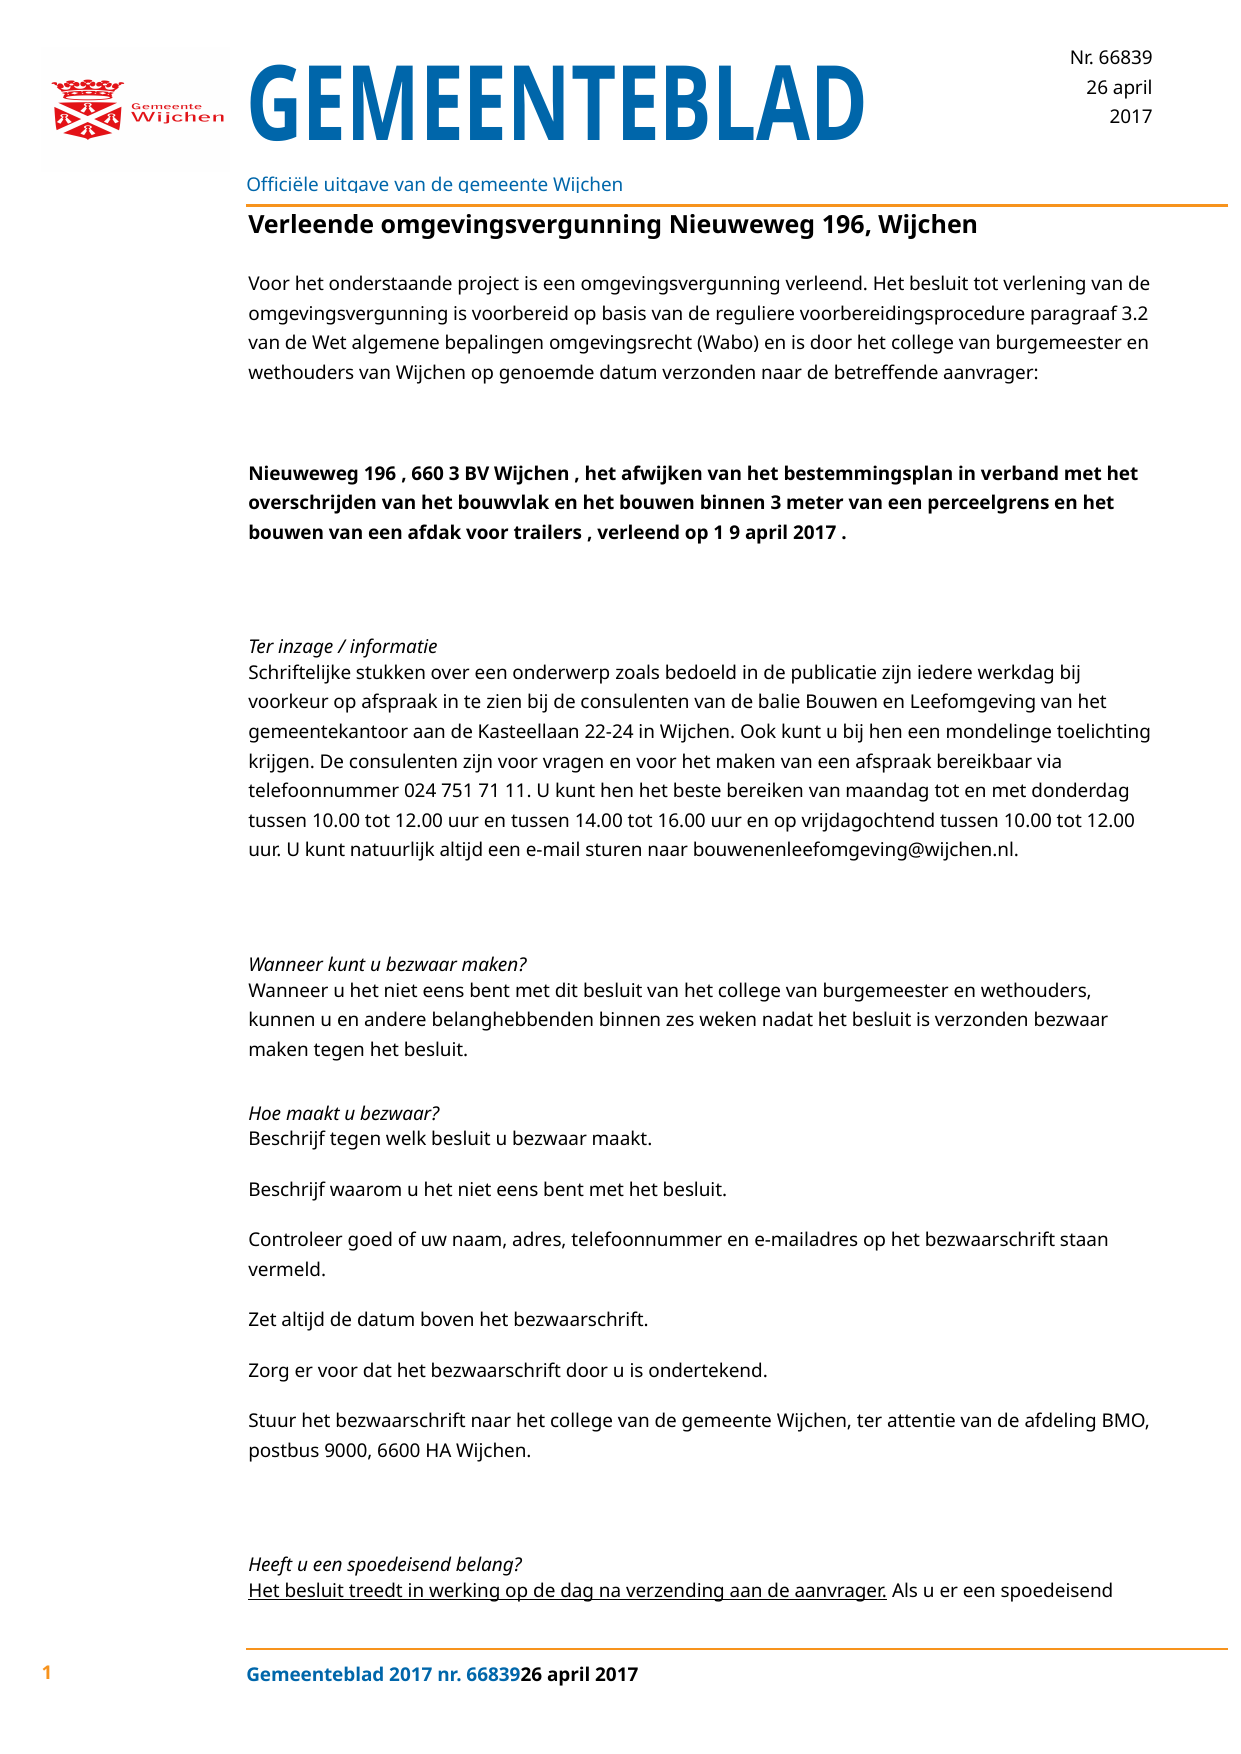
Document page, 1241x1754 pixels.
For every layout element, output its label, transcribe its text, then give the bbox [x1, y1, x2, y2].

text Voor het onderstaande project is een omgevingsvergunning verleend. Het besluit tot verlening van de omgevingsvergunning is voorbereid op basis van de reguliere voorbereidingsprocedure paragraaf 3.2 van de Wet algemene bepalingen omgevingsrecht (Wabo) en is door het college van burgemeester en wethouders van Wijchen op genoemde datum verzonden naar de betreffende aanvrager: [248, 270, 1152, 385]
text Schriftelijke stukken over een onderwerp zoals bedoeld in de publicatie zijn iedere werkdag bij voorkeur op afspraak in te zien bij de consulenten van de balie Bouwen en Leefomgeving van het gemeentekantoor aan de Kasteellaan 22-24 in Wijchen. Ook kunt u bij hen een mondelinge toelichting krijgen. De consulenten zijn voor vragen en voor het maken van een afspraak bereikbaar via telefoonnummer 024 751 71 11. U kunt hen het beste bereiken van maandag tot en met donderdag tussen 10.00 tot 12.00 uur en tussen 14.00 tot 16.00 uur en op vrijdagochtend tussen 10.00 tot 12.00 uur. U kunt natuurlijk altijd een e-mail sturen naar bouwenenleefomgeving@wijchen.nl. [248, 659, 1152, 862]
text Hoe maakt u bezwaar? [248, 1100, 1152, 1126]
text Stuur het bezwaarschrift naar het college van de gemeente Wijchen, ter attentie van de afdeling BMO, postbus 9000, 6600 HA Wijchen. [248, 1407, 1152, 1463]
text Wanneer u het niet eens bent met dit besluit van het college van burgemeester en wethouders, kunnen u en andere belanghebbenden binnen zes weken nadat het besluit is verzonden bezwaar maken tegen het besluit. [248, 977, 1152, 1062]
text Verleende omgevingsvergunning Nieuweweg 196, Wijchen [248, 207, 1152, 241]
text Zet altijd de datum boven het bezwaarschrift. [248, 1306, 1152, 1332]
text Beschrijf tegen welk besluit u bezwaar maakt. [248, 1126, 1152, 1151]
picture [41, 47, 231, 172]
text Wanneer kunt u bezwaar maken? [248, 951, 1152, 977]
text Nieuweweg 196 , 660 3 BV Wijchen , het afwijken van het bestemmingsplan in verband met het overschrijden van het bouwvlak en het bouwen binnen 3 meter van een perceelgrens en het bouwen van een afdak voor trailers , verleend op 1 9 april 2017 . [248, 460, 1152, 545]
text Heeft u een spoedeisend belang? [248, 1551, 1152, 1577]
text Het besluit treedt in werking op de dag na verzending aan de aanvrager. Als u er een spoedeisend [248, 1577, 1152, 1603]
text Controleer goed of uw naam, adres, telefoonnummer en e-mailadres op het bezwaarschrift staan vermeld. [248, 1226, 1152, 1282]
text Beschrijf waarom u het niet eens bent met het besluit. [248, 1176, 1152, 1202]
text Zorg er voor dat het bezwaarschrift door u is ondertekend. [248, 1357, 1152, 1383]
text Ter inzage / informatie [248, 633, 1152, 659]
